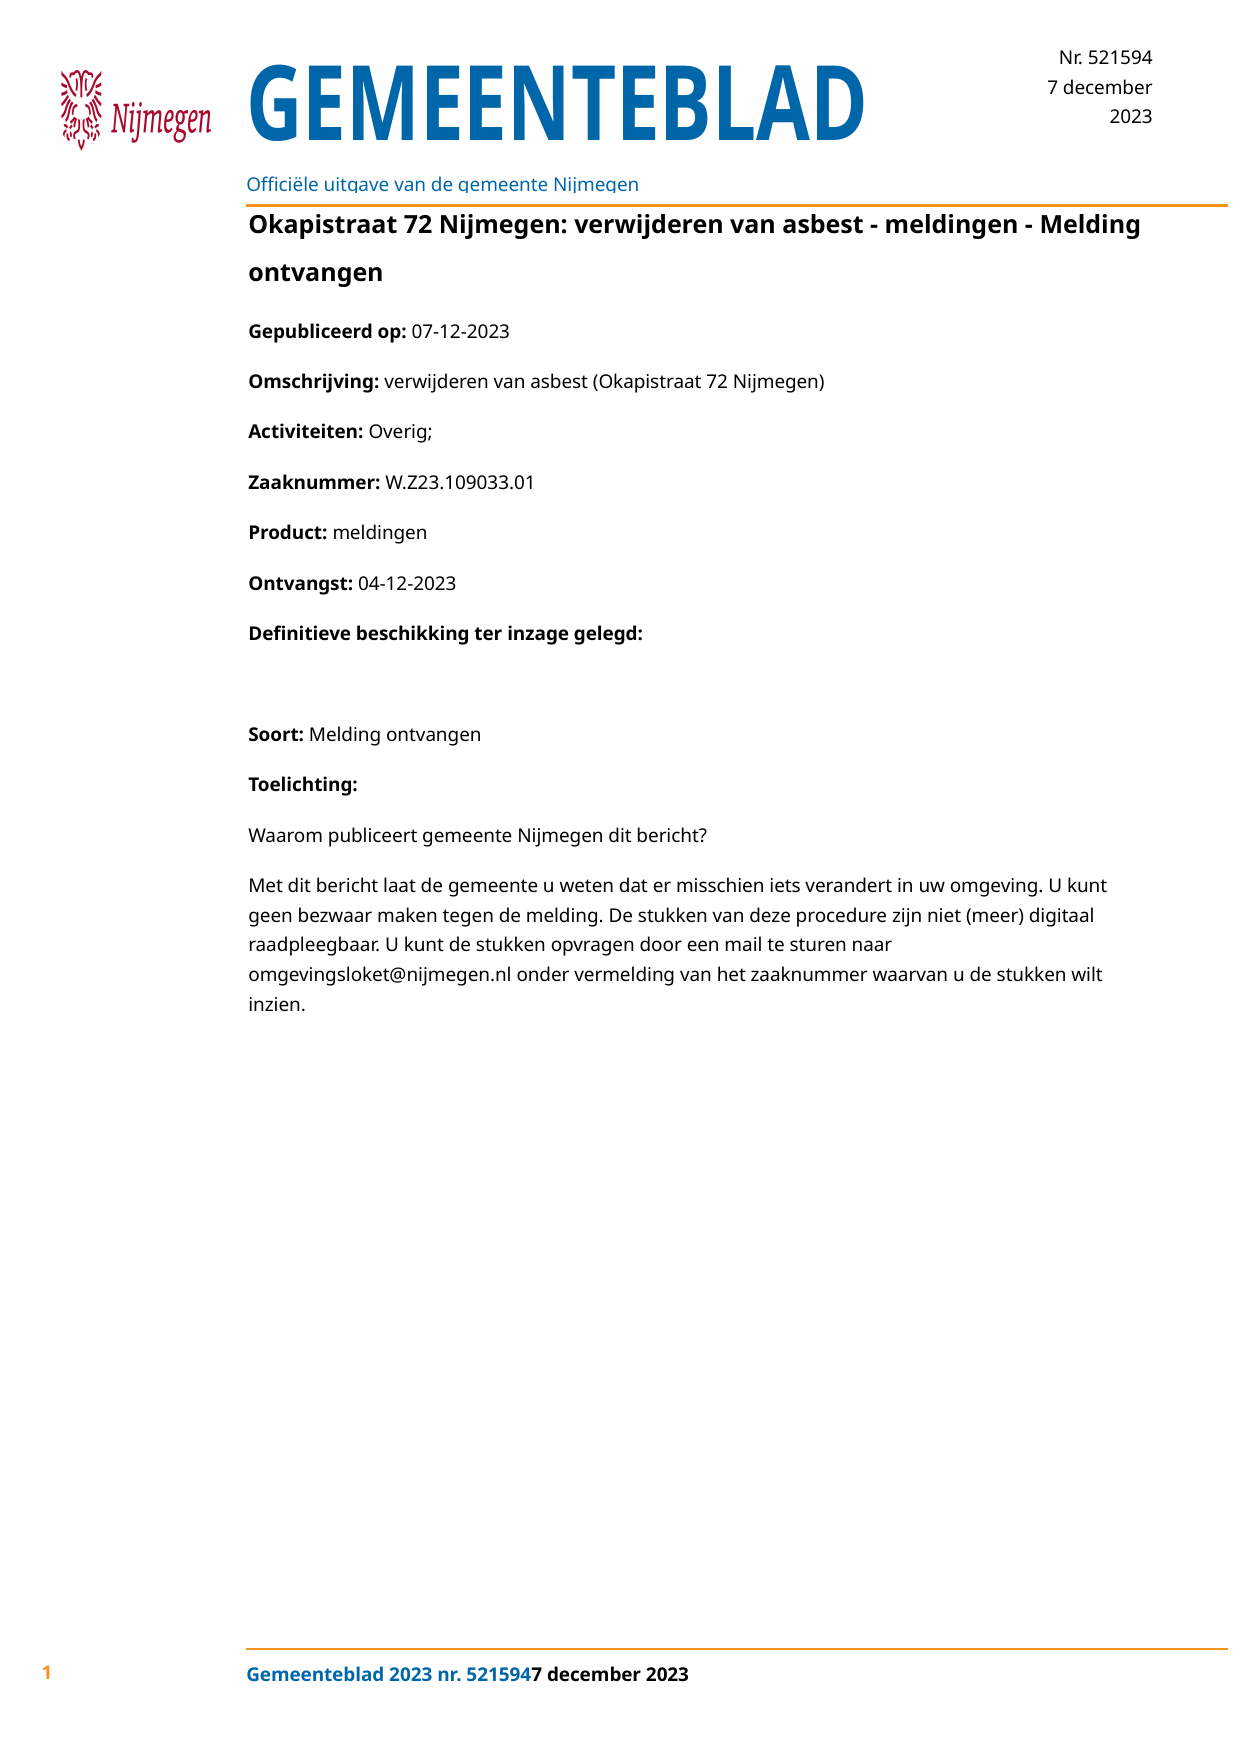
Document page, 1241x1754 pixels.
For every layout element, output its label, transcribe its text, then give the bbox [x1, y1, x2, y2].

text Okapistraat 72 Nijmegen: verwijderen van asbest - meldingen - Melding ontvangen [248, 207, 1152, 288]
text Waarom publiceert gemeente Nijmegen dit bericht? [248, 822, 1152, 848]
text Ontvangst: 04-12-2023 [248, 570, 1152, 596]
picture [41, 47, 231, 172]
text Product: meldingen [248, 519, 1152, 545]
text Zaaknummer: W.Z23.109033.01 [248, 469, 1152, 495]
text Gepubliceerd op: 07-12-2023 [248, 318, 1152, 344]
text Toelichting: [248, 772, 1152, 797]
text Omschrijving: verwijderen van asbest (Okapistraat 72 Nijmegen) [248, 368, 1152, 394]
text Met dit bericht laat de gemeente u weten dat er misschien iets verandert in uw omgeving. U kunt geen bezwaar maken tegen de melding. De stukken van deze procedure zijn niet (meer) digitaal raadpleegbaar. U kunt de stukken opvragen door een mail te sturen naar omgevingsloket@nijmegen.nl onder vermelding van het zaaknummer waarvan u de stukken wilt inzien. [248, 872, 1152, 1017]
text Activiteiten: Overig; [248, 419, 1152, 444]
text Definitieve beschikking ter inzage gelegd: [248, 620, 1152, 646]
text Soort: Melding ontvangen [248, 721, 1152, 747]
